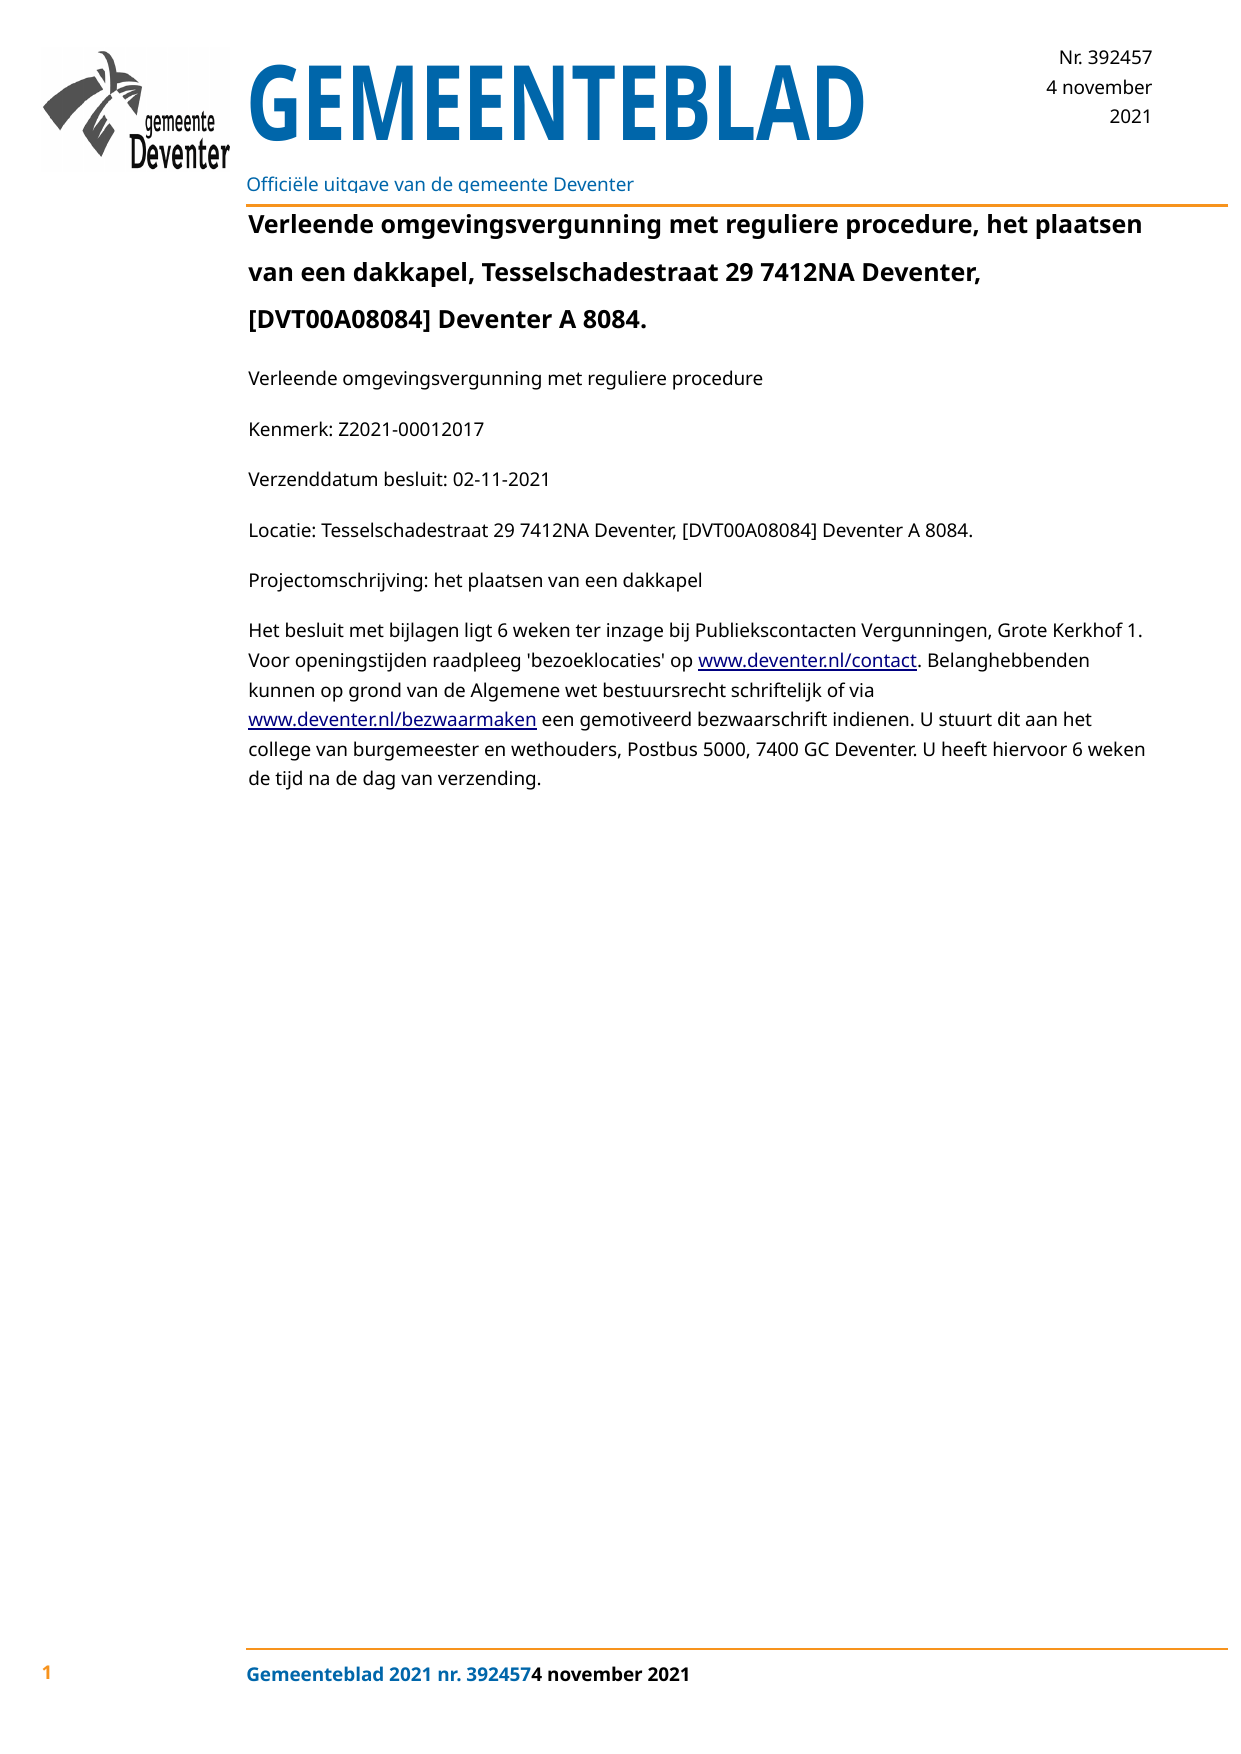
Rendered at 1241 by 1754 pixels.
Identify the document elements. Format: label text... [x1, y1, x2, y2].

text Projectomschrijving: het plaatsen van een dakkapel [248, 567, 1152, 593]
text Het besluit met bijlagen ligt 6 weken ter inzage bij Publiekscontacten Vergunningen, Grote Kerkhof 1. Voor openingstijden raadpleeg 'bezoeklocaties' op www.deventer.nl/contact. Belanghebbenden kunnen op grond van de Algemene wet bestuursrecht schriftelijk of via www.deventer.nl/bezwaarmaken een gemotiveerd bezwaarschrift indienen. U stuurt dit aan het college van burgemeester en wethouders, Postbus 5000, 7400 GC Deventer. U heeft hiervoor 6 weken de tijd na de dag van verzending. [248, 618, 1152, 791]
text Verzenddatum besluit: 02-11-2021 [248, 466, 1152, 492]
text Verleende omgevingsvergunning met reguliere procedure [248, 366, 1152, 391]
text Kenmerk: Z2021-00012017 [248, 416, 1152, 442]
text Locatie: Tesselschadestraat 29 7412NA Deventer, [DVT00A08084] Deventer A 8084. [248, 517, 1152, 542]
picture [41, 47, 231, 172]
text Verleende omgevingsvergunning met reguliere procedure, het plaatsen van een dakkapel, Tesselschadestraat 29 7412NA Deventer, [DVT00A08084] Deventer A 8084. [248, 207, 1152, 336]
